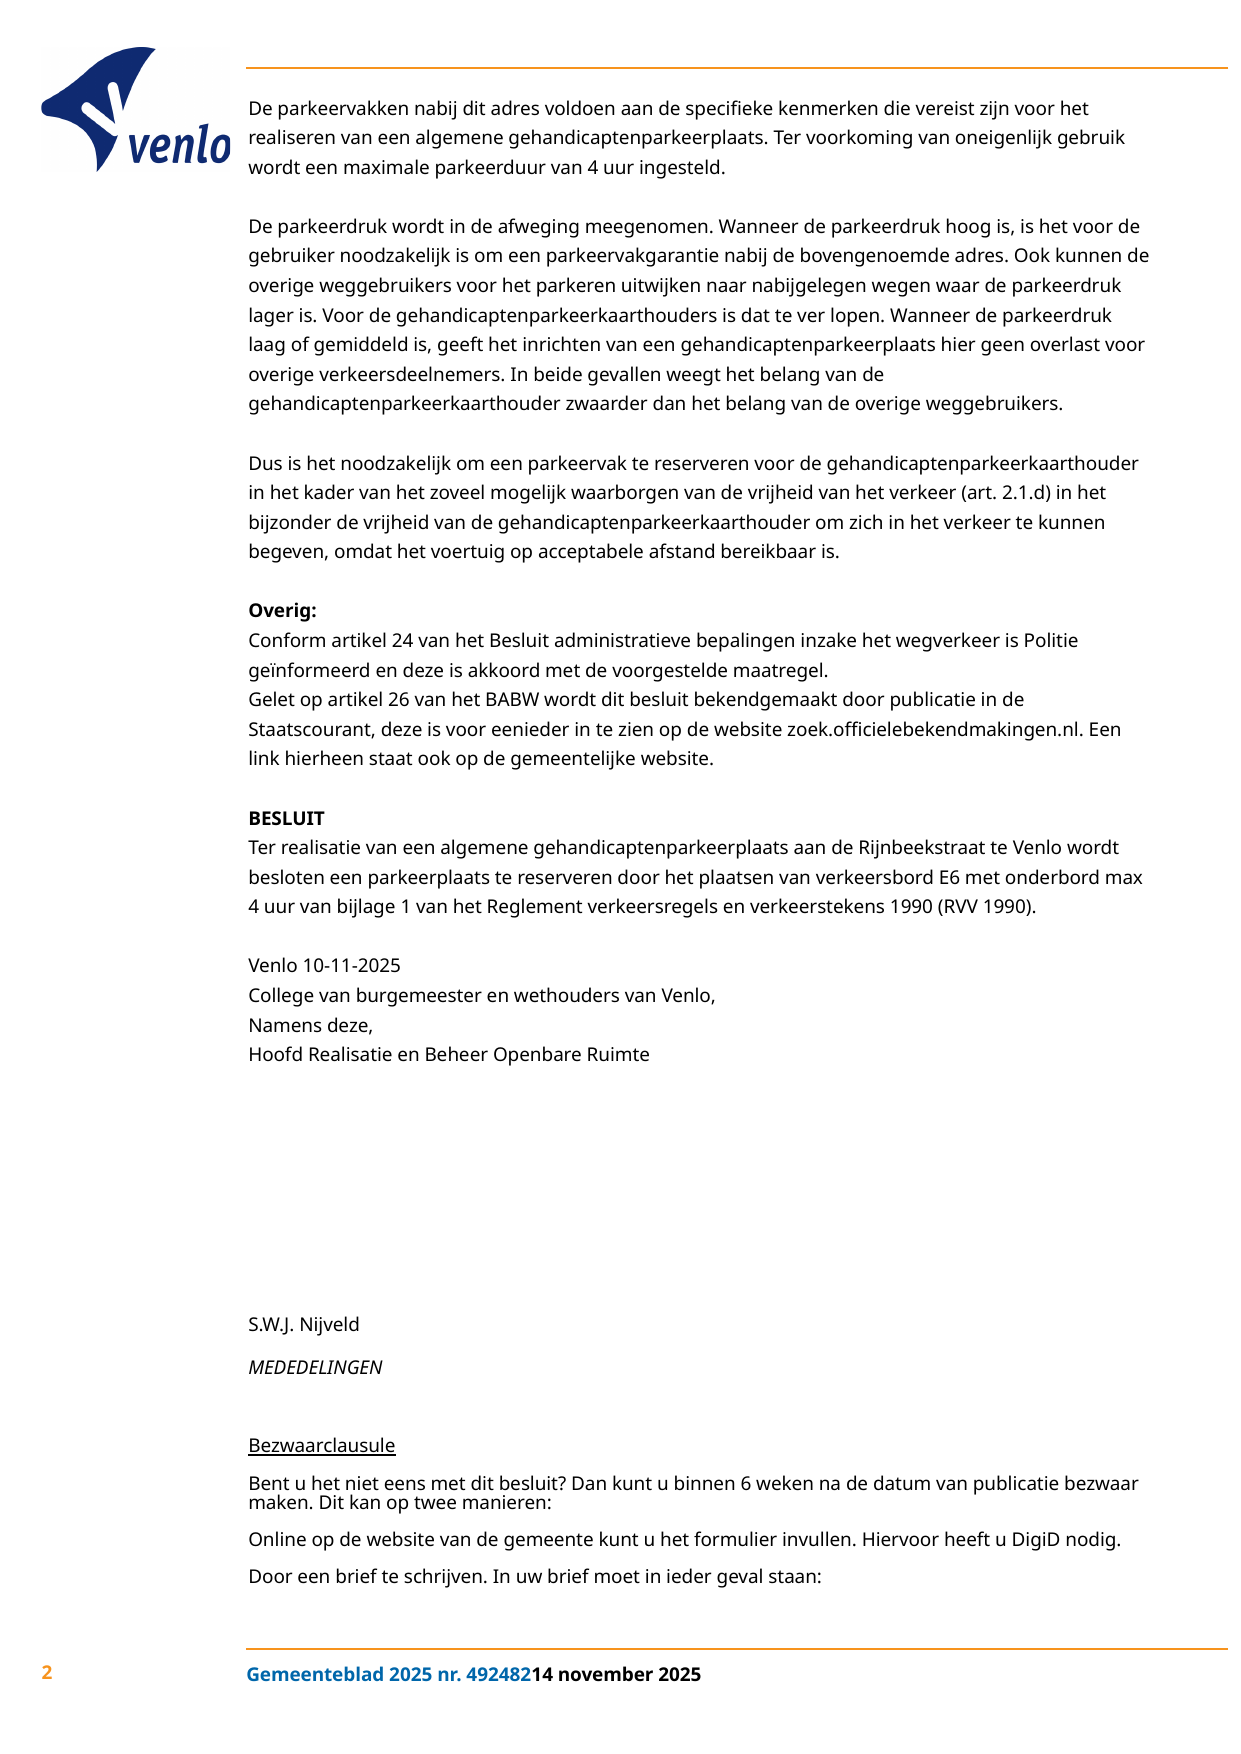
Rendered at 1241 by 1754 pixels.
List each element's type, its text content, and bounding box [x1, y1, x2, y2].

text Gelet op artikel 26 van het BABW wordt dit besluit bekendgemaakt door publicatie in de Staatscourant, deze is voor eenieder in te zien op de website zoek.officielebekendmakingen.nl. Een link hierheen staat ook op de gemeentelijke website. [248, 686, 1152, 771]
text Bent u het niet eens met dit besluit? Dan kunt u binnen 6 weken na de datum van publicatie bezwaar maken. Dit kan op twee manieren: [248, 1474, 1152, 1513]
text MEDEDELINGEN [248, 1354, 1152, 1380]
text Conform artikel 24 van het Besluit administratieve bepalingen inzake het wegverkeer is Politie geïnformeerd en deze is akkoord met de voorgestelde maatregel. [248, 627, 1152, 683]
text Hoofd Realisatie en Beheer Openbare Ruimte [248, 1041, 1152, 1067]
text Venlo 10-11-2025 [248, 953, 1152, 978]
text College van burgemeester en wethouders van Venlo, [248, 982, 1152, 1008]
text De parkeerdruk wordt in de afweging meegenomen. Wanneer de parkeerdruk hoog is, is het voor de gebruiker noodzakelijk is om een parkeervakgarantie nabij de bovengenoemde adres. Ook kunnen de overige weggebruikers voor het parkeren uitwijken naar nabijgelegen wegen waar de parkeerdruk lager is. Voor de gehandicaptenparkeerkaarthouders is dat te ver lopen. Wanneer de parkeerdruk laag of gemiddeld is, geeft het inrichten van een gehandicaptenparkeerplaats hier geen overlast voor overige verkeersdeelnemers. In beide gevallen weegt het belang van de gehandicaptenparkeerkaarthouder zwaarder dan het belang van de overige weggebruikers. [248, 213, 1152, 416]
text Ter realisatie van een algemene gehandicaptenparkeerplaats aan de Rijnbeekstraat te Venlo wordt besloten een parkeerplaats te reserveren door het plaatsen van verkeersbord E6 met onderbord max 4 uur van bijlage 1 van het Reglement verkeersregels en verkeerstekens 1990 (RVV 1990). [248, 834, 1152, 919]
text S.W.J. Nijveld [248, 1311, 1152, 1337]
picture [41, 47, 231, 172]
text Online op de website van de gemeente kunt u het formulier invullen. Hiervoor heeft u DigiD nodig. [248, 1531, 1152, 1550]
text Door een brief te schrijven. In uw brief moet in ieder geval staan: [248, 1568, 1152, 1587]
text Dus is het noodzakelijk om een parkeervak te reserveren voor de gehandicaptenparkeerkaarthouder in het kader van het zoveel mogelijk waarborgen van de vrijheid van het verkeer (art. 2.1.d) in het bijzonder de vrijheid van de gehandicaptenparkeerkaarthouder om zich in het verkeer te kunnen begeven, omdat het voertuig op acceptabele afstand bereikbaar is. [248, 450, 1152, 564]
text Namens deze, [248, 1012, 1152, 1038]
text Overig: [248, 598, 1152, 623]
text Bezwaarclausule [248, 1437, 1152, 1457]
text BESLUIT [248, 805, 1152, 831]
text De parkeervakken nabij dit adres voldoen aan de specifieke kenmerken die vereist zijn voor het realiseren van een algemene gehandicaptenparkeerplaats. Ter voorkoming van oneigenlijk gebruik wordt een maximale parkeerduur van 4 uur ingesteld. [248, 95, 1152, 180]
